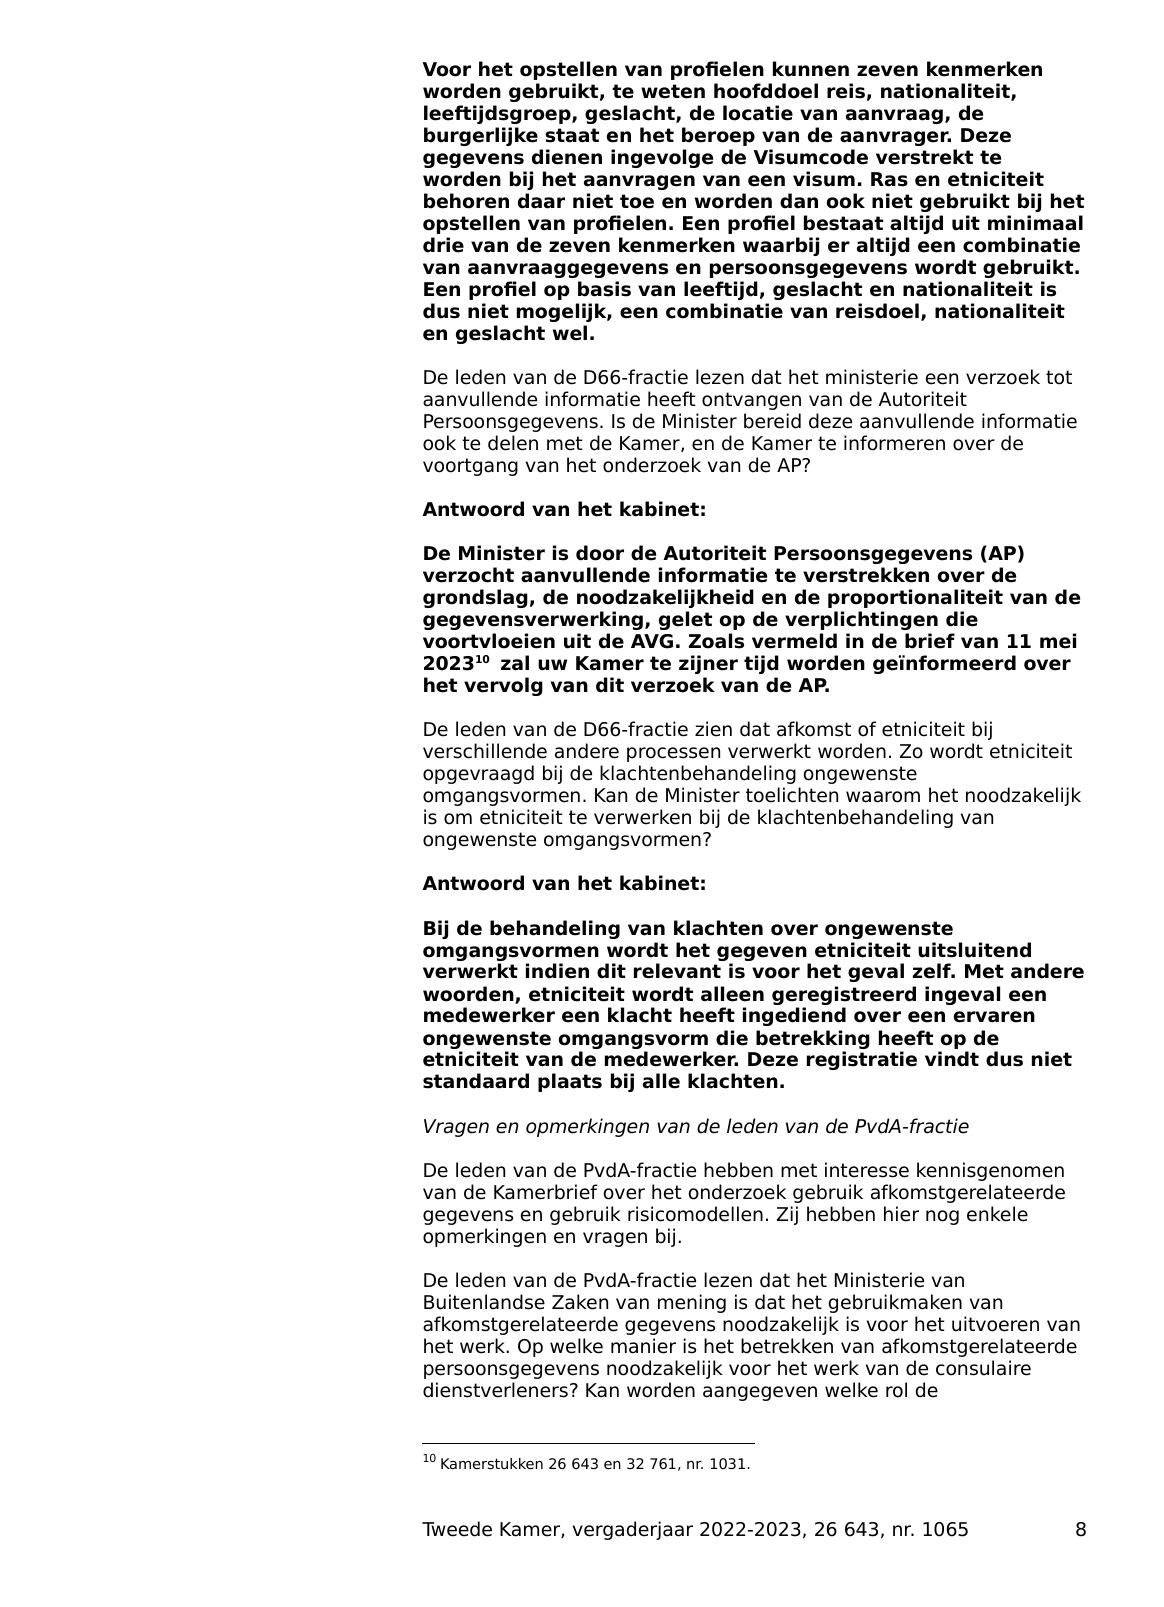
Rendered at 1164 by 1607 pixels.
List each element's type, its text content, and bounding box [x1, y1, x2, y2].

subtitle Antwoord van het kabinet: [422, 873, 1087, 895]
text Voor het opstellen van profielen kunnen zeven kenmerken worden gebruikt, te weten hoofddoel reis, nationaliteit, leeftijdsgroep, geslacht, de locatie van aanvraag, de burgerlijke staat en het beroep van de aanvrager. Deze gegevens dienen ingevolge de Visumcode verstrekt te worden bij het aanvragen van een visum. Ras en etniciteit behoren daar niet toe en worden dan ook niet gebruikt bij het opstellen van profielen. Een profiel bestaat altijd uit minimaal drie van de zeven kenmerken waarbij er altijd een combinatie van aanvraaggegevens en persoonsgegevens wordt gebruikt. Een profiel op basis van leeftijd, geslacht en nationaliteit is dus niet mogelijk, een combinatie van reisdoel, nationaliteit en geslacht wel. [422, 59, 1087, 345]
text Kamerstukken 26 643 en 32 761, nr. 1031. [422, 1452, 1087, 1474]
text De leden van de D66-fractie zien dat afkomst of etniciteit bij verschillende andere processen verwerkt worden. Zo wordt etniciteit opgevraagd bij de klachtenbehandeling ongewenste omgangsvormen. Kan de Minister toelichten waarom het noodzakelijk is om etniciteit te verwerken bij de klachtenbehandeling van ongewenste omgangsvormen? [422, 719, 1087, 851]
text Bij de behandeling van klachten over ongewenste omgangsvormen wordt het gegeven etniciteit uitsluitend verwerkt indien dit relevant is voor het geval zelf. Met andere woorden, etniciteit wordt alleen geregistreerd ingeval een medewerker een klacht heeft ingediend over een ervaren ongewenste omgangsvorm die betrekking heeft op de etniciteit van de medewerker. Deze registratie vindt dus niet standaard plaats bij alle klachten. [422, 917, 1087, 1093]
subtitle Vragen en opmerkingen van de leden van de PvdA-fractie [422, 1116, 1087, 1137]
text De leden van de PvdA-fractie lezen dat het Ministerie van Buitenlandse Zaken van mening is dat het gebruikmaken van afkomstgerelateerde gegevens noodzakelijk is voor het uitvoeren van het werk. Op welke manier is het betrekken van afkomstgerelateerde persoonsgegevens noodzakelijk voor het werk van de consulaire dienstverleners? Kan worden aangegeven welke rol de [422, 1270, 1087, 1402]
text De leden van de PvdA-fractie hebben met interesse kennisgenomen van de Kamerbrief over het onderzoek gebruik afkomstgerelateerde gegevens en gebruik risicomodellen. Zij hebben hier nog enkele opmerkingen en vragen bij. [422, 1160, 1087, 1248]
text De Minister is door de Autoriteit Persoonsgegevens (AP) verzocht aanvullende informatie te verstrekken over de grondslag, de noodzakelijkheid en de proportionaliteit van de gegevensverwerking, gelet op de verplichtingen die voortvloeien uit de AVG. Zoals vermeld in de brief van 11 mei 2023 zal uw Kamer te zijner tijd worden geïnformeerd over het vervolg van dit verzoek van de AP. [422, 543, 1087, 697]
text De leden van de D66-fractie lezen dat het ministerie een verzoek tot aanvullende informatie heeft ontvangen van de Autoriteit Persoonsgegevens. Is de Minister bereid deze aanvullende informatie ook te delen met de Kamer, en de Kamer te informeren over de voortgang van het onderzoek van de AP? [422, 367, 1087, 477]
subtitle Antwoord van het kabinet: [422, 499, 1087, 521]
